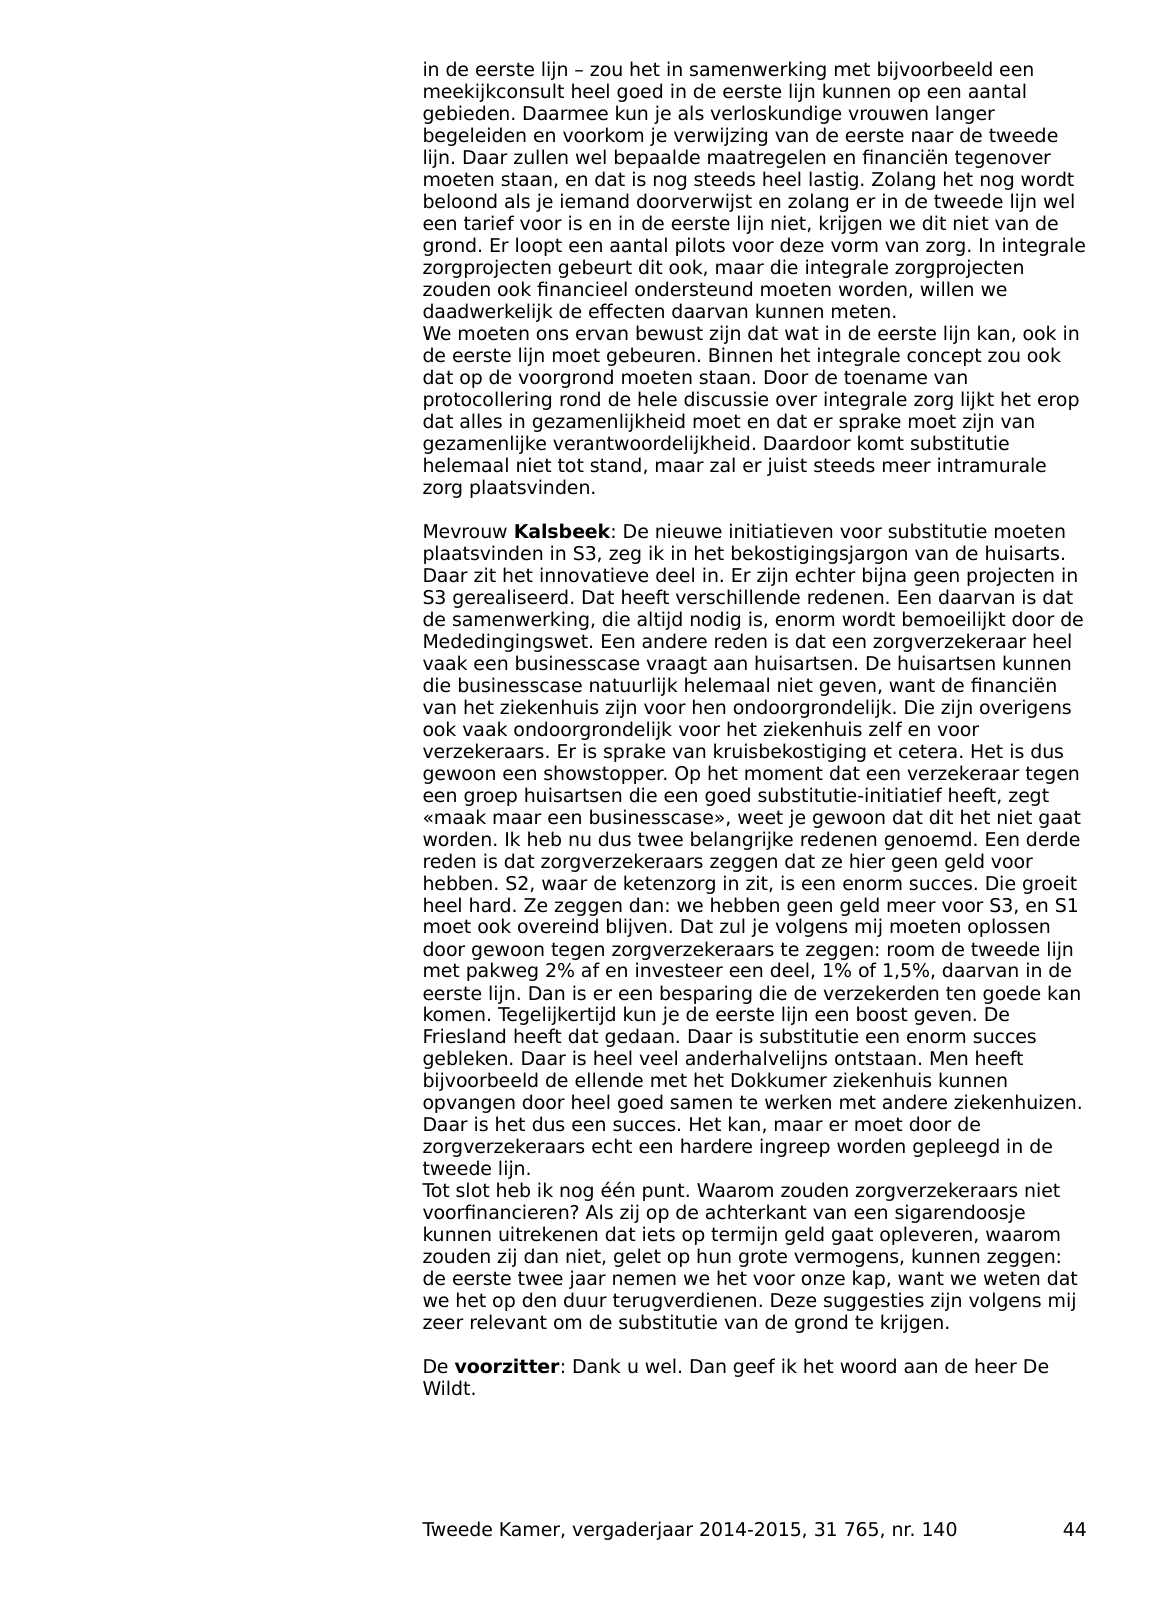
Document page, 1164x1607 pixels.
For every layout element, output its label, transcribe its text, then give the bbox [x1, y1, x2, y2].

text We moeten ons ervan bewust zijn dat wat in de eerste lijn kan, ook in de eerste lijn moet gebeuren. Binnen het integrale concept zou ook dat op de voorgrond moeten staan. Door de toename van protocollering rond de hele discussie over integrale zorg lijkt het erop dat alles in gezamenlijkheid moet en dat er sprake moet zijn van gezamenlijke verantwoordelijkheid. Daardoor komt substitutie helemaal niet tot stand, maar zal er juist steeds meer intramurale zorg plaatsvinden. [422, 323, 1087, 499]
text De voorzitter: Dank u wel. Dan geef ik het woord aan de heer De Wildt. [422, 1356, 1087, 1400]
text Tot slot heb ik nog één punt. Waarom zouden zorgverzekeraars niet voorfinancieren? Als zij op de achterkant van een sigarendoosje kunnen uitrekenen dat iets op termijn geld gaat opleveren, waarom zouden zij dan niet, gelet op hun grote vermogens, kunnen zeggen: de eerste twee jaar nemen we het voor onze kap, want we weten dat we het op den duur terugverdienen. Deze suggesties zijn volgens mij zeer relevant om de substitutie van de grond te krijgen. [422, 1180, 1087, 1334]
text in de eerste lijn – zou het in samenwerking met bijvoorbeeld een meekijkconsult heel goed in de eerste lijn kunnen op een aantal gebieden. Daarmee kun je als verloskundige vrouwen langer begeleiden en voorkom je verwijzing van de eerste naar de tweede lijn. Daar zullen wel bepaalde maatregelen en financiën tegenover moeten staan, en dat is nog steeds heel lastig. Zolang het nog wordt beloond als je iemand doorverwijst en zolang er in de tweede lijn wel een tarief voor is en in de eerste lijn niet, krijgen we dit niet van de grond. Er loopt een aantal pilots voor deze vorm van zorg. In integrale zorgprojecten gebeurt dit ook, maar die integrale zorgprojecten zouden ook financieel ondersteund moeten worden, willen we daadwerkelijk de effecten daarvan kunnen meten. [422, 59, 1087, 323]
text Mevrouw Kalsbeek: De nieuwe initiatieven voor substitutie moeten plaatsvinden in S3, zeg ik in het bekostigingsjargon van de huisarts. Daar zit het innovatieve deel in. Er zijn echter bijna geen projecten in S3 gerealiseerd. Dat heeft verschillende redenen. Een daarvan is dat de samenwerking, die altijd nodig is, enorm wordt bemoeilijkt door de Mededingingswet. Een andere reden is dat een zorgverzekeraar heel vaak een businesscase vraagt aan huisartsen. De huisartsen kunnen die businesscase natuurlijk helemaal niet geven, want de financiën van het ziekenhuis zijn voor hen ondoorgrondelijk. Die zijn overigens ook vaak ondoorgrondelijk voor het ziekenhuis zelf en voor verzekeraars. Er is sprake van kruisbekostiging et cetera. Het is dus gewoon een showstopper. Op het moment dat een verzekeraar tegen een groep huisartsen die een goed substitutie-initiatief heeft, zegt «maak maar een businesscase», weet je gewoon dat dit het niet gaat worden. Ik heb nu dus twee belangrijke redenen genoemd. Een derde reden is dat zorgverzekeraars zeggen dat ze hier geen geld voor hebben. S2, waar de ketenzorg in zit, is een enorm succes. Die groeit heel hard. Ze zeggen dan: we hebben geen geld meer voor S3, en S1 moet ook overeind blijven. Dat zul je volgens mij moeten oplossen door gewoon tegen zorgverzekeraars te zeggen: room de tweede lijn met pakweg 2% af en investeer een deel, 1% of 1,5%, daarvan in de eerste lijn. Dan is er een besparing die de verzekerden ten goede kan komen. Tegelijkertijd kun je de eerste lijn een boost geven. De Friesland heeft dat gedaan. Daar is substitutie een enorm succes gebleken. Daar is heel veel anderhalvelijns ontstaan. Men heeft bijvoorbeeld de ellende met het Dokkumer ziekenhuis kunnen opvangen door heel goed samen te werken met andere ziekenhuizen. Daar is het dus een succes. Het kan, maar er moet door de zorgverzekeraars echt een hardere ingreep worden gepleegd in de tweede lijn. [422, 521, 1087, 1180]
